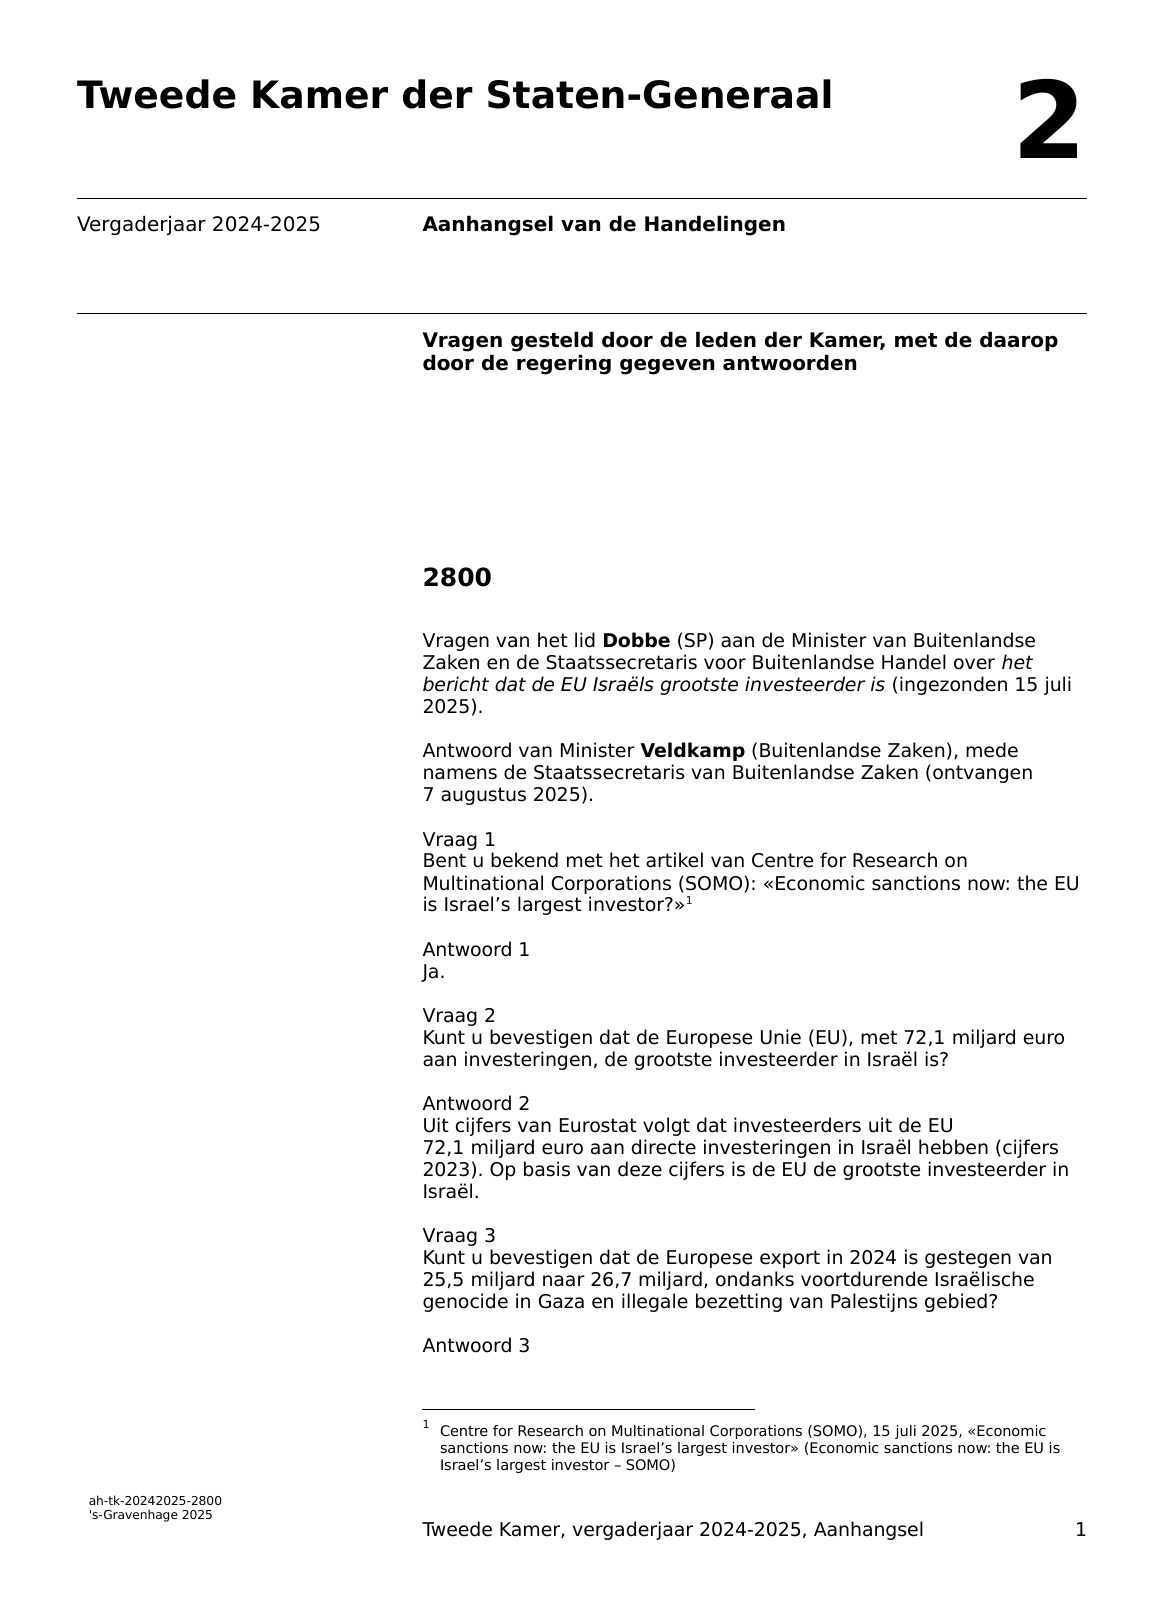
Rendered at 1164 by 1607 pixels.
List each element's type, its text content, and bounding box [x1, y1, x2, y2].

text Kunt u bevestigen dat de Europese export in 2024 is gestegen van 25,5 miljard naar 26,7 miljard, ondanks voortdurende Israëlische genocide in Gaza en illegale bezetting van Palestijns gebied? [422, 1247, 1087, 1313]
table_header 2 [886, 59, 1087, 198]
text Vraag 3 [422, 1225, 1087, 1247]
text Antwoord 3 [422, 1335, 1087, 1357]
text Antwoord 1 [422, 938, 1087, 961]
text 's-Gravenhage 2025 [88, 1508, 323, 1522]
table_cell Vergaderjaar 2024-2025 [77, 199, 422, 313]
table_cell Aanhangsel van de Handelingen [422, 199, 1087, 313]
text ah-tk-20242025-2800 [88, 1494, 323, 1508]
text Bent u bekend met het artikel van Centre for Research on Multinational Corporations (SOMO): «Economic sanctions now: the EU is Israel’s largest investor?» [422, 850, 1087, 916]
text Antwoord 2 [422, 1093, 1087, 1115]
text Vraag 1 [422, 828, 1087, 850]
table_cell Vragen gesteld door de leden der Kamer, met de daarop door de regering gegeven antwoorden [422, 314, 1087, 375]
text Kunt u bevestigen dat de Europese Unie (EU), met 72,1 miljard euro aan investeringen, de grootste investeerder in Israël is? [422, 1027, 1087, 1071]
table_cell [77, 314, 422, 375]
text Vragen van het lid Dobbe (SP) aan de Minister van Buitenlandse Zaken en de Staatssecretaris voor Buitenlandse Handel over het bericht dat de EU Israëls grootste investeerder is (ingezonden 15 juli 2025). [422, 630, 1087, 718]
table_header Tweede Kamer der Staten-Generaal [77, 59, 886, 198]
text Vraag 2 [422, 1005, 1087, 1027]
text Uit cijfers van Eurostat volgt dat investeerders uit de EU 72,1 miljard euro aan directe investeringen in Israël hebben (cijfers 2023). Op basis van deze cijfers is de EU de grootste investeerder in Israël. [422, 1115, 1087, 1203]
text Antwoord van Minister Veldkamp (Buitenlandse Zaken), mede namens de Staatssecretaris van Buitenlandse Zaken (ontvangen 7 augustus 2025). [422, 740, 1087, 806]
text Ja. [422, 961, 1087, 982]
text Centre for Research on Multinational Corporations (SOMO), 15 juli 2025, «Economic sanctions now: the EU is Israel’s largest investor» (Economic sanctions now: the EU is Israel’s largest investor – SOMO) [422, 1418, 1087, 1474]
text 2800 [422, 563, 1087, 592]
